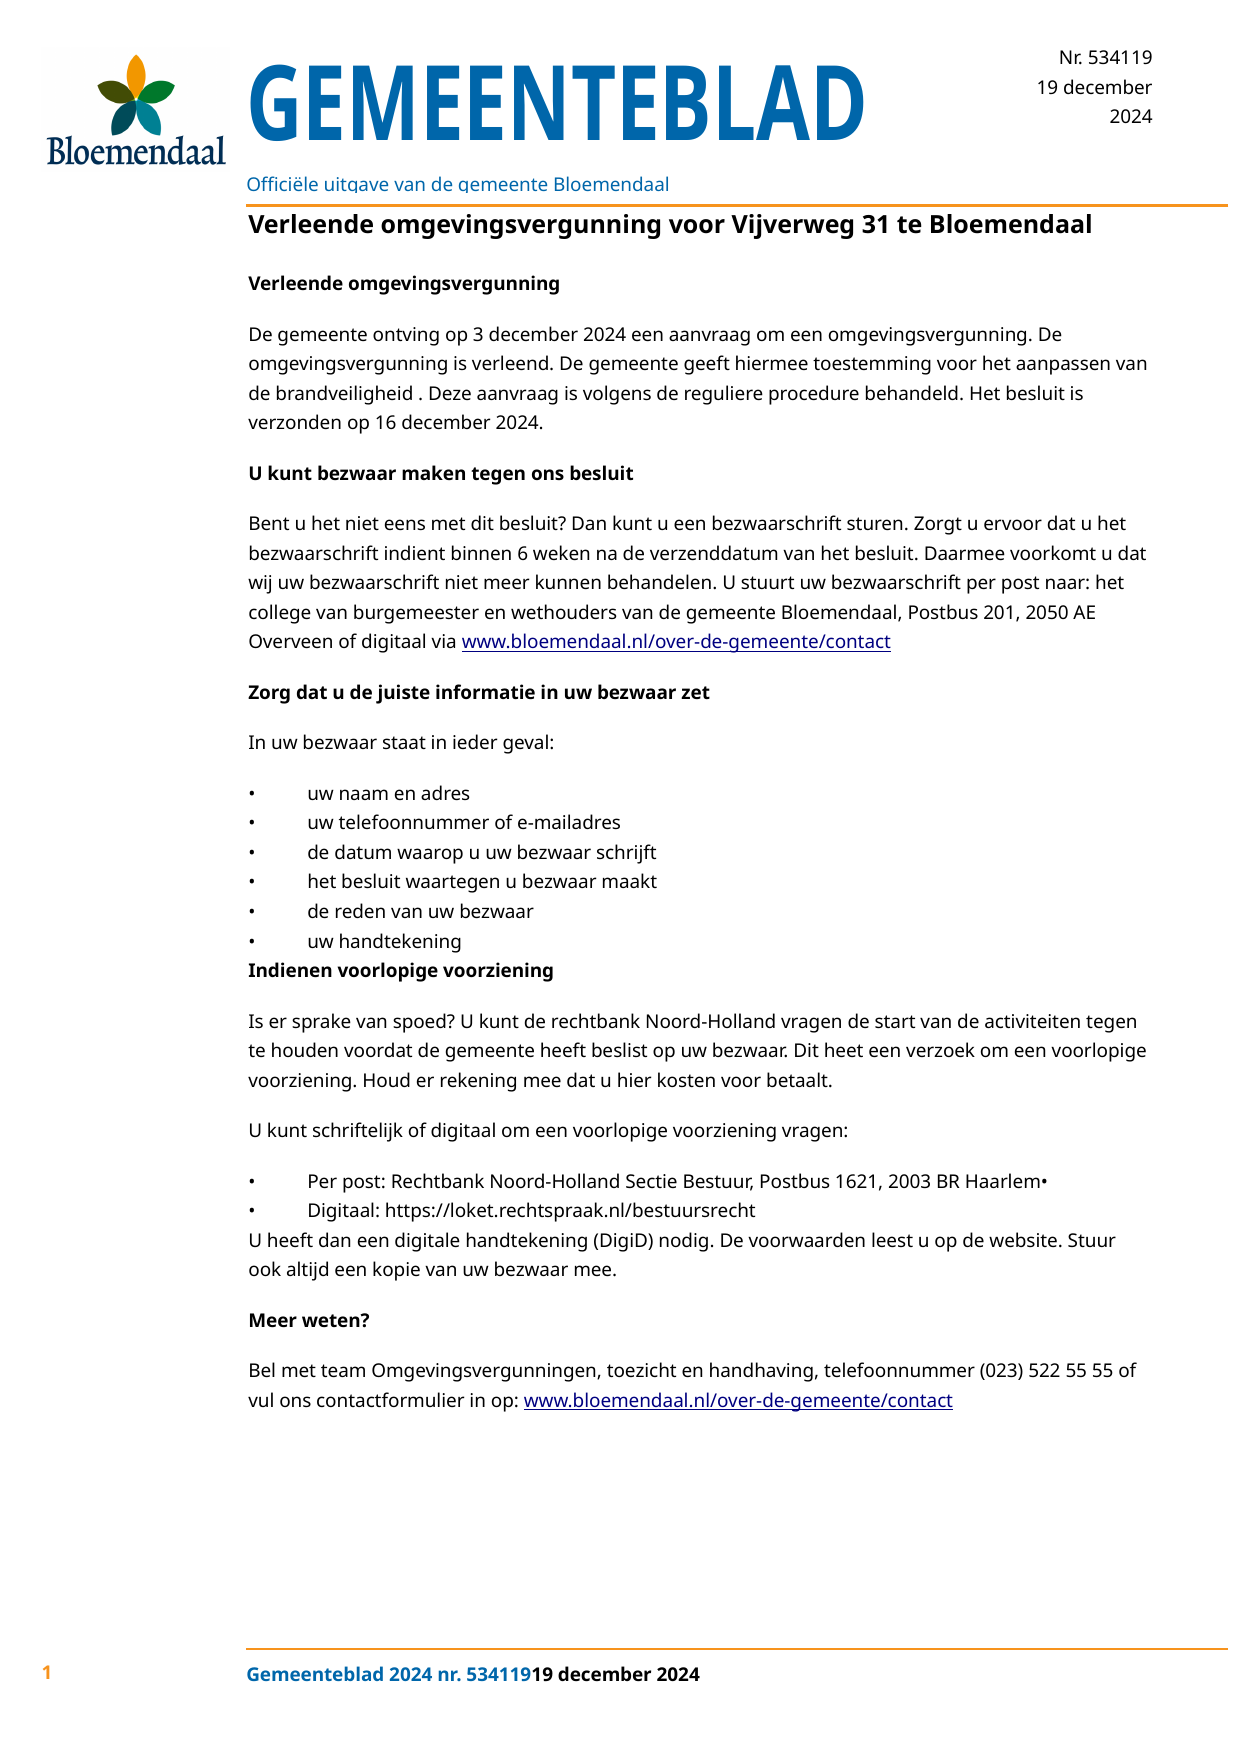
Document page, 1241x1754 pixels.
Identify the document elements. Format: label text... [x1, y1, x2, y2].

picture [41, 47, 231, 172]
list de reden van uw bezwaar [248, 898, 1152, 924]
text Indienen voorlopige voorziening [248, 957, 1152, 983]
list Digitaal: https://loket.rechtspraak.nl/bestuursrecht [248, 1197, 1152, 1223]
text Zorg dat u de juiste informatie in uw bezwaar zet [248, 679, 1152, 705]
text Bel met team Omgevingsvergunningen, toezicht en handhaving, telefoonnummer (023) 522 55 55 of vul ons contactformulier in op: www.bloemendaal.nl/over-de-gemeente/contact [248, 1357, 1152, 1413]
text U kunt bezwaar maken tegen ons besluit [248, 460, 1152, 486]
text U kunt schriftelijk of digitaal om een voorlopige voorziening vragen: [248, 1117, 1152, 1143]
list het besluit waartegen u bezwaar maakt [248, 869, 1152, 894]
list uw handtekening [248, 928, 1152, 953]
text Verleende omgevingsvergunning [248, 270, 1152, 296]
text Bent u het niet eens met dit besluit? Dan kunt u een bezwaarschrift sturen. Zorgt u ervoor dat u het bezwaarschrift indient binnen 6 weken na de verzenddatum van het besluit. Daarmee voorkomt u dat wij uw bezwaarschrift niet meer kunnen behandelen. U stuurt uw bezwaarschrift per post naar: het college van burgemeester en wethouders van de gemeente Bloemendaal, Postbus 201, 2050 AE Overveen of digitaal via www.bloemendaal.nl/over-de-gemeente/contact [248, 510, 1152, 654]
list Per post: Rechtbank Noord-Holland Sectie Bestuur, Postbus 1621, 2003 BR Haarlem• [248, 1168, 1152, 1193]
text Verleende omgevingsvergunning voor Vijverweg 31 te Bloemendaal [248, 207, 1152, 241]
text Is er sprake van spoed? U kunt de rechtbank Noord-Holland vragen de start van de activiteiten tegen te houden voordat de gemeente heeft beslist op uw bezwaar. Dit heet een verzoek om een voorlopige voorziening. Houd er rekening mee dat u hier kosten voor betaalt. [248, 1008, 1152, 1093]
list de datum waarop u uw bezwaar schrijft [248, 839, 1152, 865]
list uw telefoonnummer of e-mailadres [248, 809, 1152, 835]
text In uw bezwaar staat in ieder geval: [248, 729, 1152, 755]
list uw naam en adres [248, 780, 1152, 806]
text Meer weten? [248, 1307, 1152, 1333]
text De gemeente ontving op 3 december 2024 een aanvraag om een omgevingsvergunning. De omgevingsvergunning is verleend. De gemeente geeft hiermee toestemming voor het aanpassen van de brandveiligheid . Deze aanvraag is volgens de reguliere procedure behandeld. Het besluit is verzonden op 16 december 2024. [248, 321, 1152, 435]
text U heeft dan een digitale handtekening (DigiD) nodig. De voorwaarden leest u op de website. Stuur ook altijd een kopie van uw bezwaar mee. [248, 1227, 1152, 1282]
